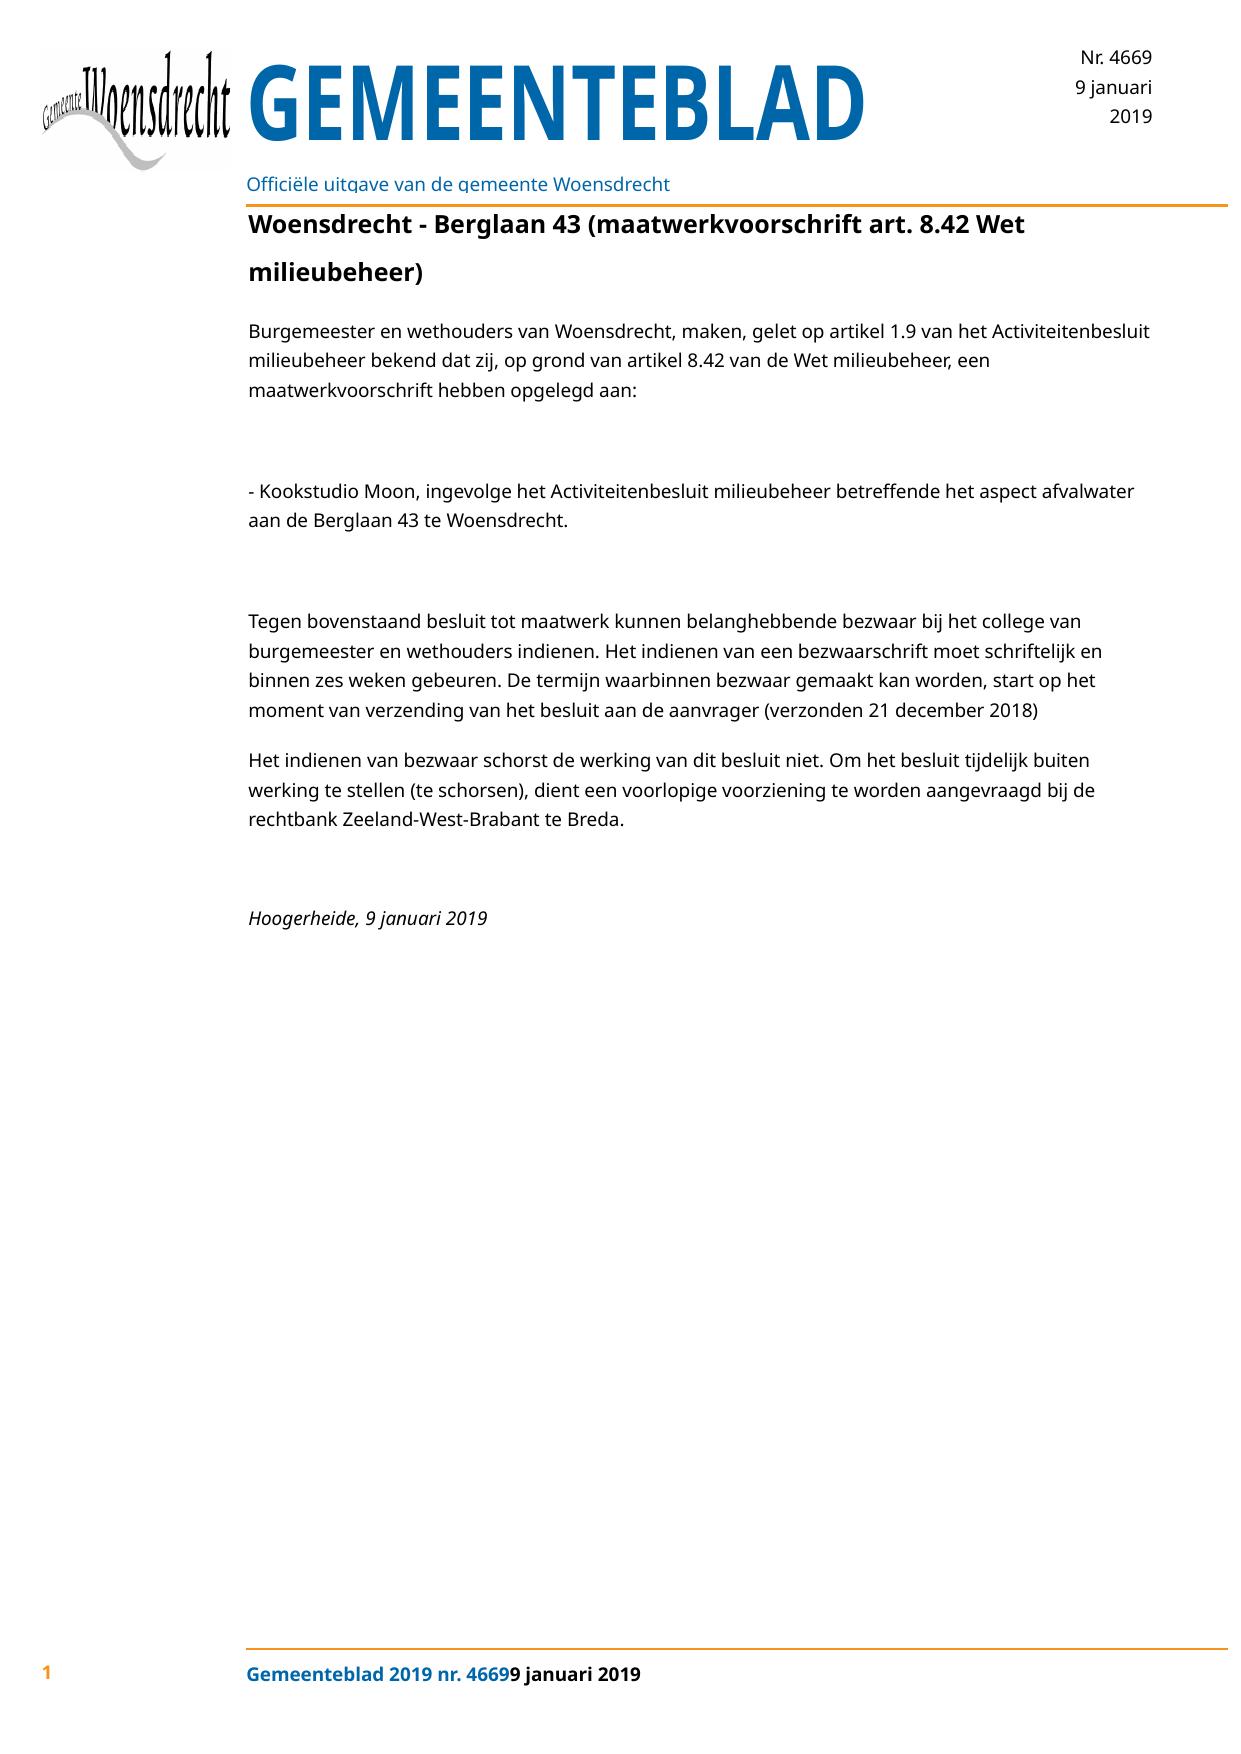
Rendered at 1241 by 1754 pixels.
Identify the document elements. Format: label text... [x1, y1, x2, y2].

text Woensdrecht - Berglaan 43 (maatwerkvoorschrift art. 8.42 Wet milieubeheer) [248, 207, 1152, 288]
text - Kookstudio Moon, ingevolge het Activiteitenbesluit milieubeheer betreffende het aspect afvalwater aan de Berglaan 43 te Woensdrecht. [248, 478, 1152, 533]
text Het indienen van bezwaar schorst de werking van dit besluit niet. Om het besluit tijdelijk buiten werking te stellen (te schorsen), dient een voorlopige voorziening te worden aangevraagd bij de rechtbank Zeeland-West-Brabant te Breda. [248, 747, 1152, 832]
text Hoogerheide, 9 januari 2019 [248, 905, 1152, 931]
text Tegen bovenstaand besluit tot maatwerk kunnen belanghebbende bezwaar bij het college van burgemeester en wethouders indienen. Het indienen van een bezwaarschrift moet schriftelijk en binnen zes weken gebeuren. De termijn waarbinnen bezwaar gemaakt kan worden, start op het moment van verzending van het besluit aan de aanvrager (verzonden 21 december 2018) [248, 608, 1152, 723]
text Burgemeester en wethouders van Woensdrecht, maken, gelet op artikel 1.9 van het Activiteitenbesluit milieubeheer bekend dat zij, op grond van artikel 8.42 van de Wet milieubeheer, een maatwerkvoorschrift hebben opgelegd aan: [248, 318, 1152, 403]
picture [41, 47, 231, 172]
